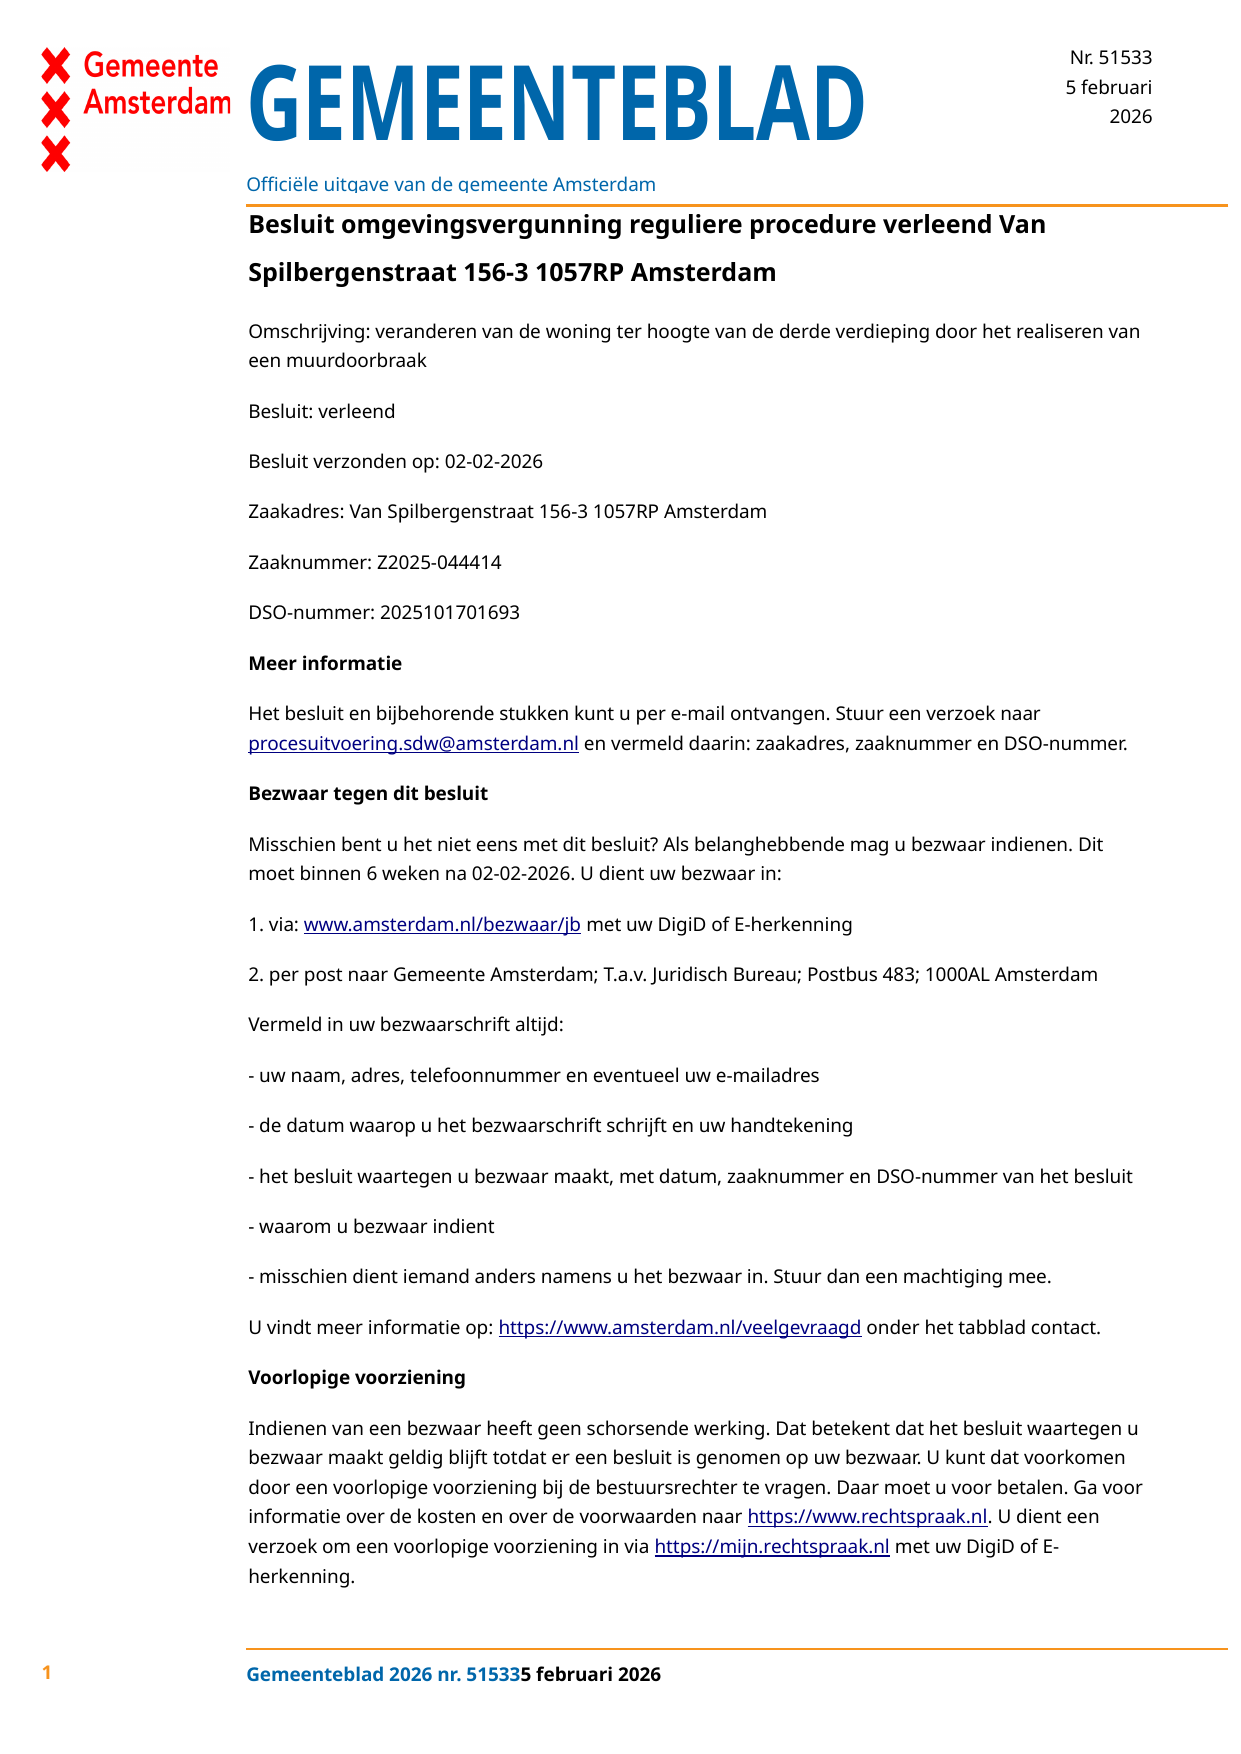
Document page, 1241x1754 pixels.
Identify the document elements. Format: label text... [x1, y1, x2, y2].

text - waarom u bezwaar indient [248, 1213, 1152, 1239]
text Zaaknummer: Z2025-044414 [248, 549, 1152, 575]
text Besluit omgevingsvergunning reguliere procedure verleend Van Spilbergenstraat 156-3 1057RP Amsterdam [248, 207, 1152, 288]
text - de datum waarop u het bezwaarschrift schrijft en uw handtekening [248, 1112, 1152, 1138]
text Het besluit en bijbehorende stukken kunt u per e-mail ontvangen. Stuur een verzoek naar procesuitvoering.sdw@amsterdam.nl en vermeld daarin: zaakadres, zaaknummer en DSO-nummer. [248, 700, 1152, 756]
text - misschien dient iemand anders namens u het bezwaar in. Stuur dan een machtiging mee. [248, 1264, 1152, 1289]
text Misschien bent u het niet eens met dit besluit? Als belanghebbende mag u bezwaar indienen. Dit moet binnen 6 weken na 02-02-2026. U dient uw bezwaar in: [248, 831, 1152, 886]
text Zaakadres: Van Spilbergenstraat 156-3 1057RP Amsterdam [248, 499, 1152, 524]
text Besluit verzonden op: 02-02-2026 [248, 448, 1152, 474]
text - het besluit waartegen u bezwaar maakt, met datum, zaaknummer en DSO-nummer van het besluit [248, 1163, 1152, 1189]
text Bezwaar tegen dit besluit [248, 780, 1152, 806]
text Voorlopige voorziening [248, 1364, 1152, 1390]
text Besluit: verleend [248, 398, 1152, 424]
text Omschrijving: veranderen van de woning ter hoogte van de derde verdieping door het realiseren van een muurdoorbraak [248, 318, 1152, 373]
text U vindt meer informatie op: https://www.amsterdam.nl/veelgevraagd onder het tabblad contact. [248, 1314, 1152, 1340]
text Meer informatie [248, 650, 1152, 676]
text Indienen van een bezwaar heeft geen schorsende werking. Dat betekent dat het besluit waartegen u bezwaar maakt geldig blijft totdat er een besluit is genomen op uw bezwaar. U kunt dat voorkomen door een voorlopige voorziening bij de bestuursrechter te vragen. Daar moet u voor betalen. Ga voor informatie over de kosten en over de voorwaarden naar https://www.rechtspraak.nl. U dient een verzoek om een voorlopige voorziening in via https://mijn.rechtspraak.nl met uw DigiD of E-herkenning. [248, 1415, 1152, 1589]
text Vermeld in uw bezwaarschrift altijd: [248, 1012, 1152, 1037]
text DSO-nummer: 2025101701693 [248, 599, 1152, 625]
text - uw naam, adres, telefoonnummer en eventueel uw e-mailadres [248, 1062, 1152, 1088]
text 1. via: www.amsterdam.nl/bezwaar/jb met uw DigiD of E-herkenning [248, 911, 1152, 937]
picture [41, 47, 231, 172]
text 2. per post naar Gemeente Amsterdam; T.a.v. Juridisch Bureau; Postbus 483; 1000AL Amsterdam [248, 961, 1152, 987]
